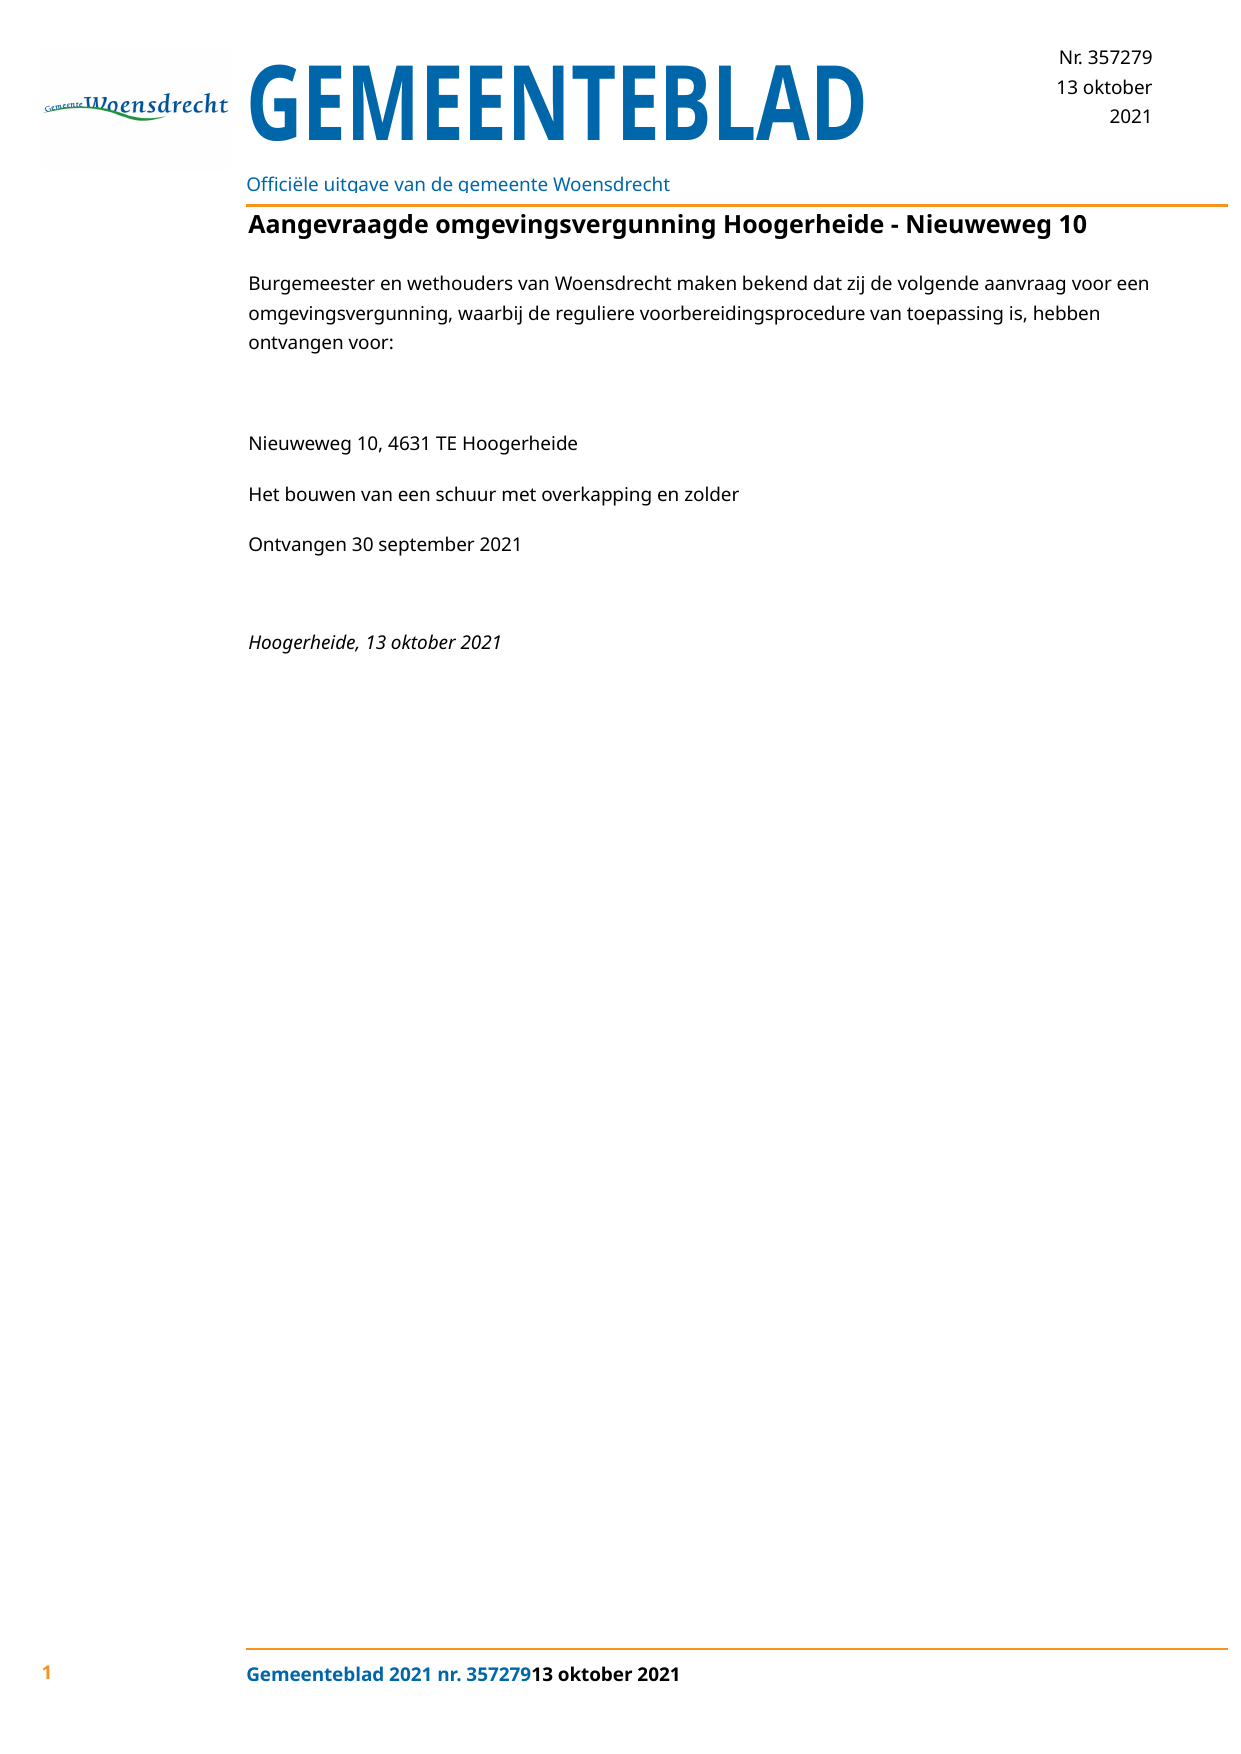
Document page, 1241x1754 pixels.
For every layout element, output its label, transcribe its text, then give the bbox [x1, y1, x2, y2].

picture [41, 47, 231, 172]
text Hoogerheide, 13 oktober 2021 [248, 629, 1152, 655]
text Aangevraagde omgevingsvergunning Hoogerheide - Nieuweweg 10 [248, 207, 1152, 241]
text Het bouwen van een schuur met overkapping en zolder [248, 481, 1152, 506]
text Burgemeester en wethouders van Woensdrecht maken bekend dat zij de volgende aanvraag voor een omgevingsvergunning, waarbij de reguliere voorbereidingsprocedure van toepassing is, hebben ontvangen voor: [248, 270, 1152, 355]
text Ontvangen 30 september 2021 [248, 531, 1152, 557]
text Nieuweweg 10, 4631 TE Hoogerheide [248, 430, 1152, 456]
